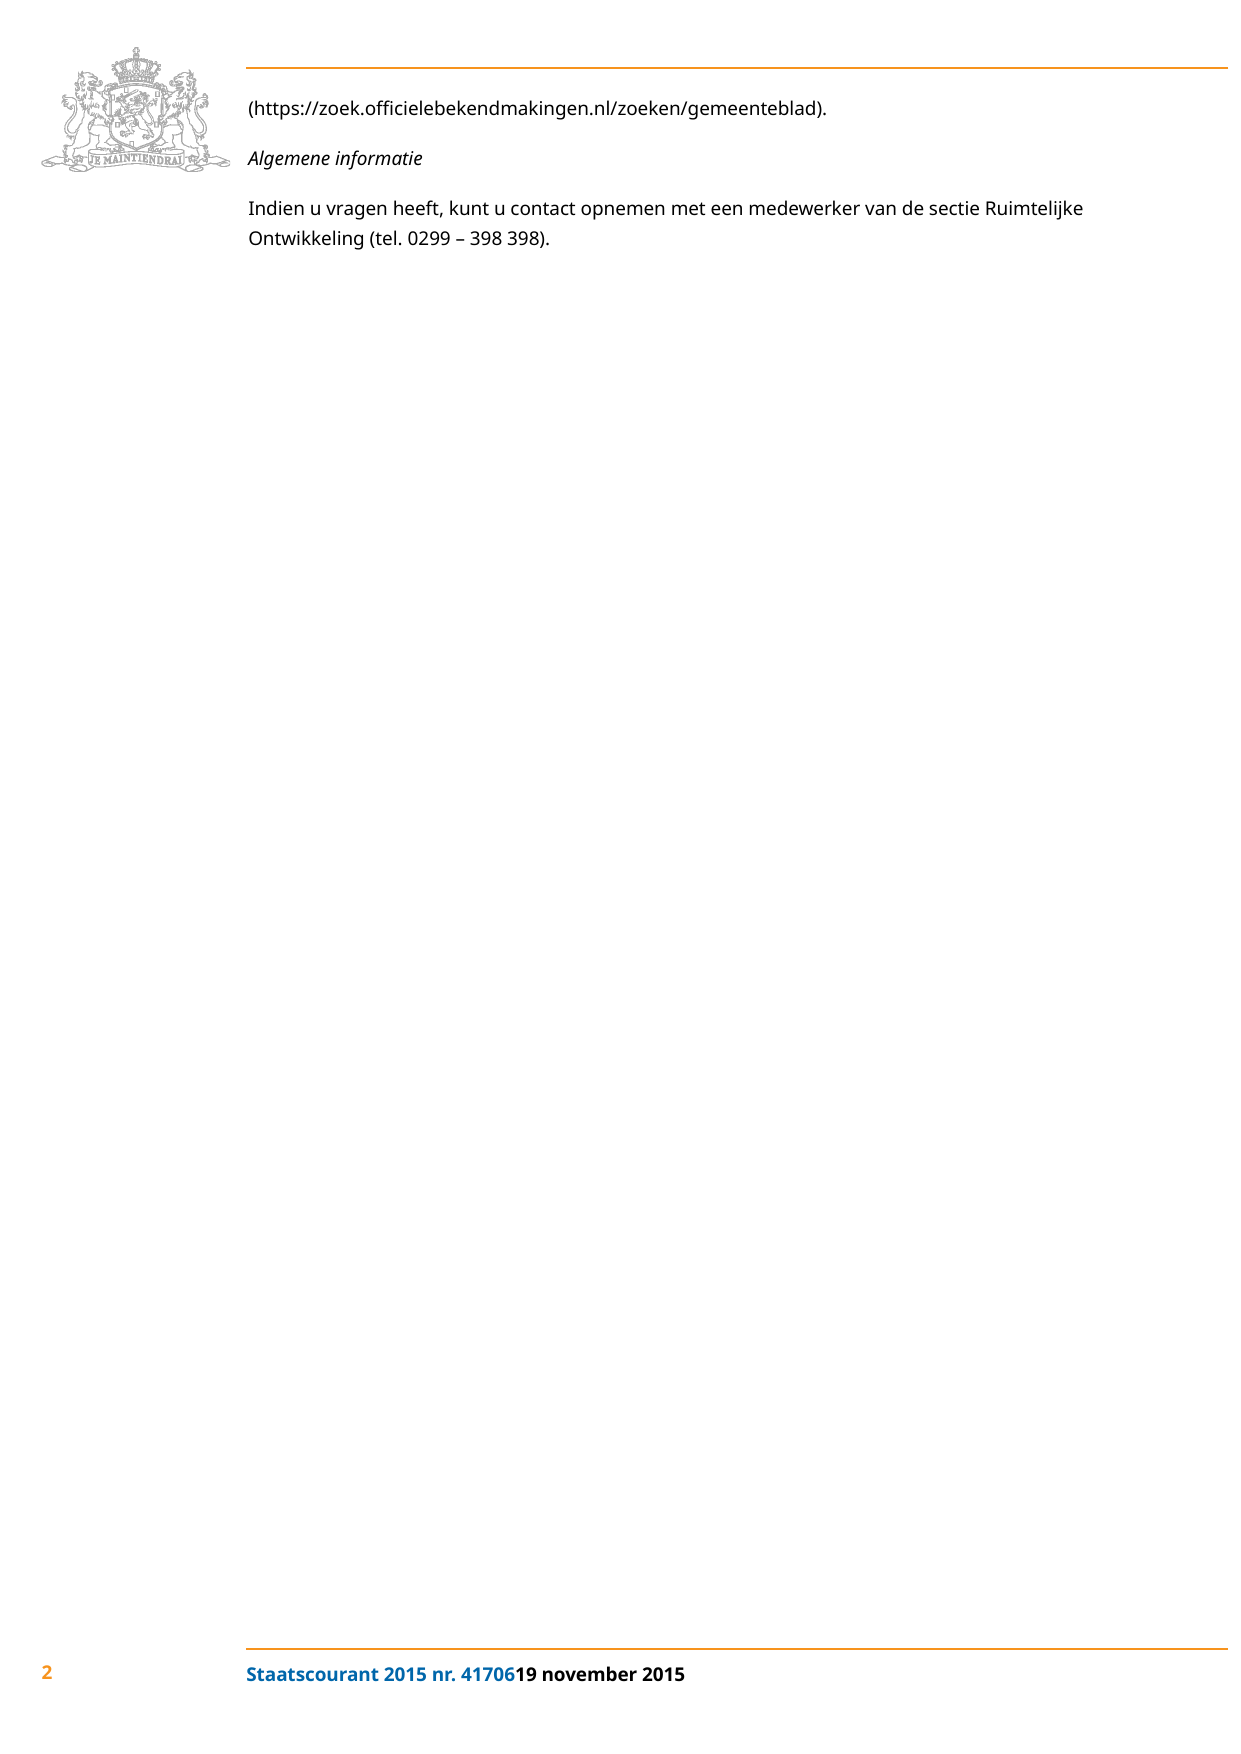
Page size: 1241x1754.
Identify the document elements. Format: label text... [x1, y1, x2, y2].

text Indien u vragen heeft, kunt u contact opnemen met een medewerker van de sectie Ruimtelijke Ontwikkeling (tel. 0299 – 398 398). [248, 196, 1152, 251]
text Algemene informatie [248, 145, 1152, 171]
picture [41, 47, 231, 172]
text (https://zoek.officielebekendmakingen.nl/zoeken/gemeenteblad). [248, 95, 1152, 121]
